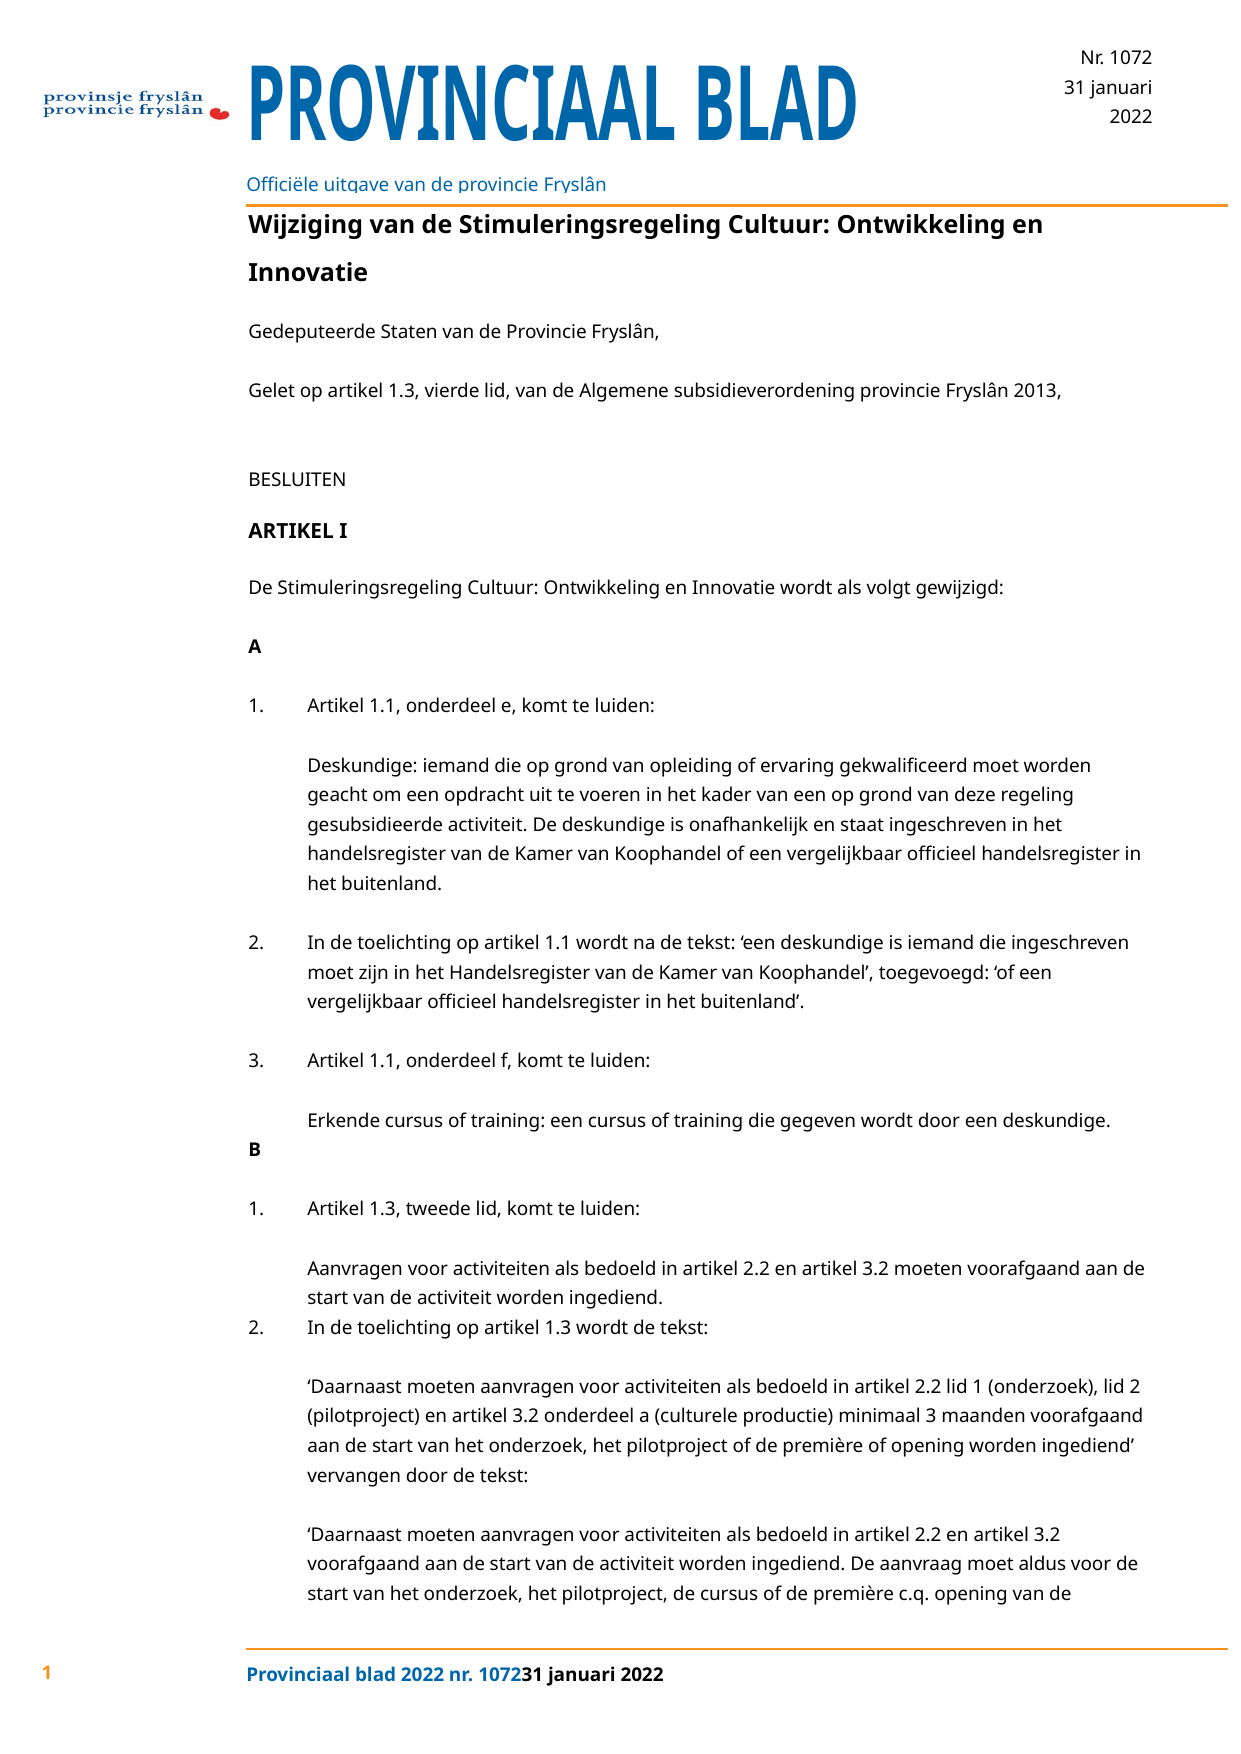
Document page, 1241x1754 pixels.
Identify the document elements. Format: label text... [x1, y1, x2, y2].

picture [41, 47, 231, 172]
list vervangen door de tekst: [248, 1462, 1152, 1487]
list ‘Daarnaast moeten aanvragen voor activiteiten als bedoeld in artikel 2.2 en artikel 3.2 voorafgaand aan de start van de activiteit worden ingediend. De aanvraag moet aldus voor de start van het onderzoek, het pilotproject, de cursus of de première c.q. opening van de [248, 1521, 1152, 1606]
list In de toelichting op artikel 1.3 wordt de tekst: [248, 1314, 1152, 1339]
text Gedeputeerde Staten van de Provincie Fryslân, [248, 318, 1152, 344]
list Artikel 1.3, tweede lid, komt te luiden: [248, 1196, 1152, 1221]
list Erkende cursus of training: een cursus of training die gegeven wordt door een deskundige. [248, 1107, 1152, 1132]
text Gelet op artikel 1.3, vierde lid, van de Algemene subsidieverordening provincie Fryslân 2013, [248, 377, 1152, 403]
list ‘Daarnaast moeten aanvragen voor activiteiten als bedoeld in artikel 2.2 lid 1 (onderzoek), lid 2 (pilotproject) en artikel 3.2 onderdeel a (culturele productie) minimaal 3 maanden voorafgaand aan de start van het onderzoek, het pilotproject of de première of opening worden ingediend’ [248, 1373, 1152, 1458]
list Deskundige: iemand die op grond van opleiding of ervaring gekwalificeerd moet worden geacht om een opdracht uit te voeren in het kader van een op grond van deze regeling gesubsidieerde activiteit. De deskundige is onafhankelijk en staat ingeschreven in het handelsregister van de Kamer van Koophandel of een vergelijkbaar officieel handelsregister in het buitenland. [248, 752, 1152, 896]
text A [248, 633, 1152, 659]
text De Stimuleringsregeling Cultuur: Ontwikkeling en Innovatie wordt als volgt gewijzigd: [248, 574, 1152, 600]
list In de toelichting op artikel 1.1 wordt na de tekst: ‘een deskundige is iemand die ingeschreven moet zijn in het Handelsregister van de Kamer van Koophandel’, toegevoegd: ‘of een vergelijkbaar officieel handelsregister in het buitenland’. [248, 929, 1152, 1014]
list Artikel 1.1, onderdeel e, komt te luiden: [248, 693, 1152, 718]
text BESLUITEN [248, 466, 1152, 492]
list Artikel 1.1, onderdeel f, komt te luiden: [248, 1048, 1152, 1073]
text ARTIKEL I [248, 516, 1152, 545]
text Wijziging van de Stimuleringsregeling Cultuur: Ontwikkeling en Innovatie [248, 207, 1152, 288]
text B [248, 1136, 1152, 1162]
list Aanvragen voor activiteiten als bedoeld in artikel 2.2 en artikel 3.2 moeten voorafgaand aan de start van de activiteit worden ingediend. [248, 1255, 1152, 1310]
